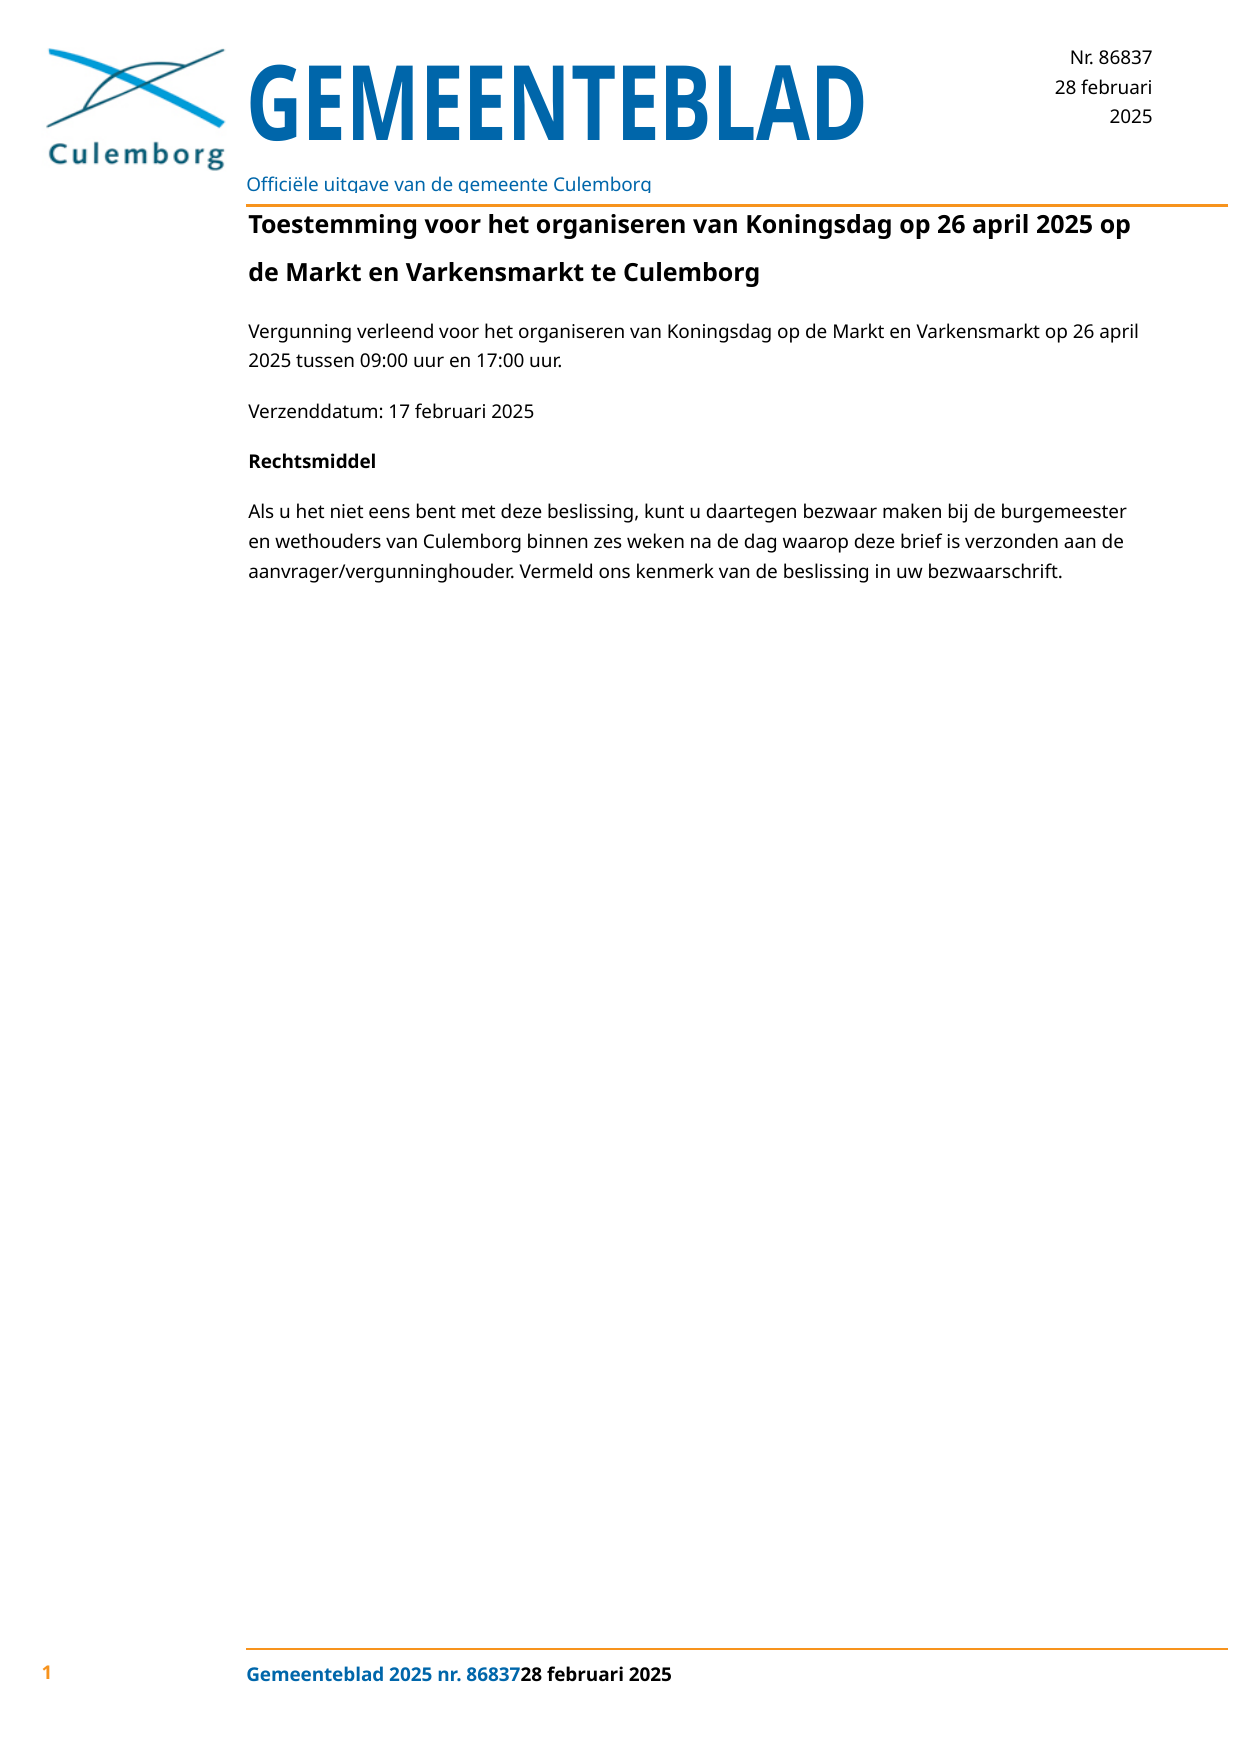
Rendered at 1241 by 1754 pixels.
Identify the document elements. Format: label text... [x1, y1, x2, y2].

picture [41, 47, 231, 172]
text Toestemming voor het organiseren van Koningsdag op 26 april 2025 op de Markt en Varkensmarkt te Culemborg [248, 207, 1152, 288]
text Verzenddatum: 17 februari 2025 [248, 398, 1152, 424]
text Vergunning verleend voor het organiseren van Koningsdag op de Markt en Varkensmarkt op 26 april 2025 tussen 09:00 uur en 17:00 uur. [248, 318, 1152, 373]
text Rechtsmiddel [248, 448, 1152, 474]
text Als u het niet eens bent met deze beslissing, kunt u daartegen bezwaar maken bij de burgemeester en wethouders van Culemborg binnen zes weken na de dag waarop deze brief is verzonden aan de aanvrager/vergunninghouder. Vermeld ons kenmerk van de beslissing in uw bezwaarschrift. [248, 499, 1152, 584]
